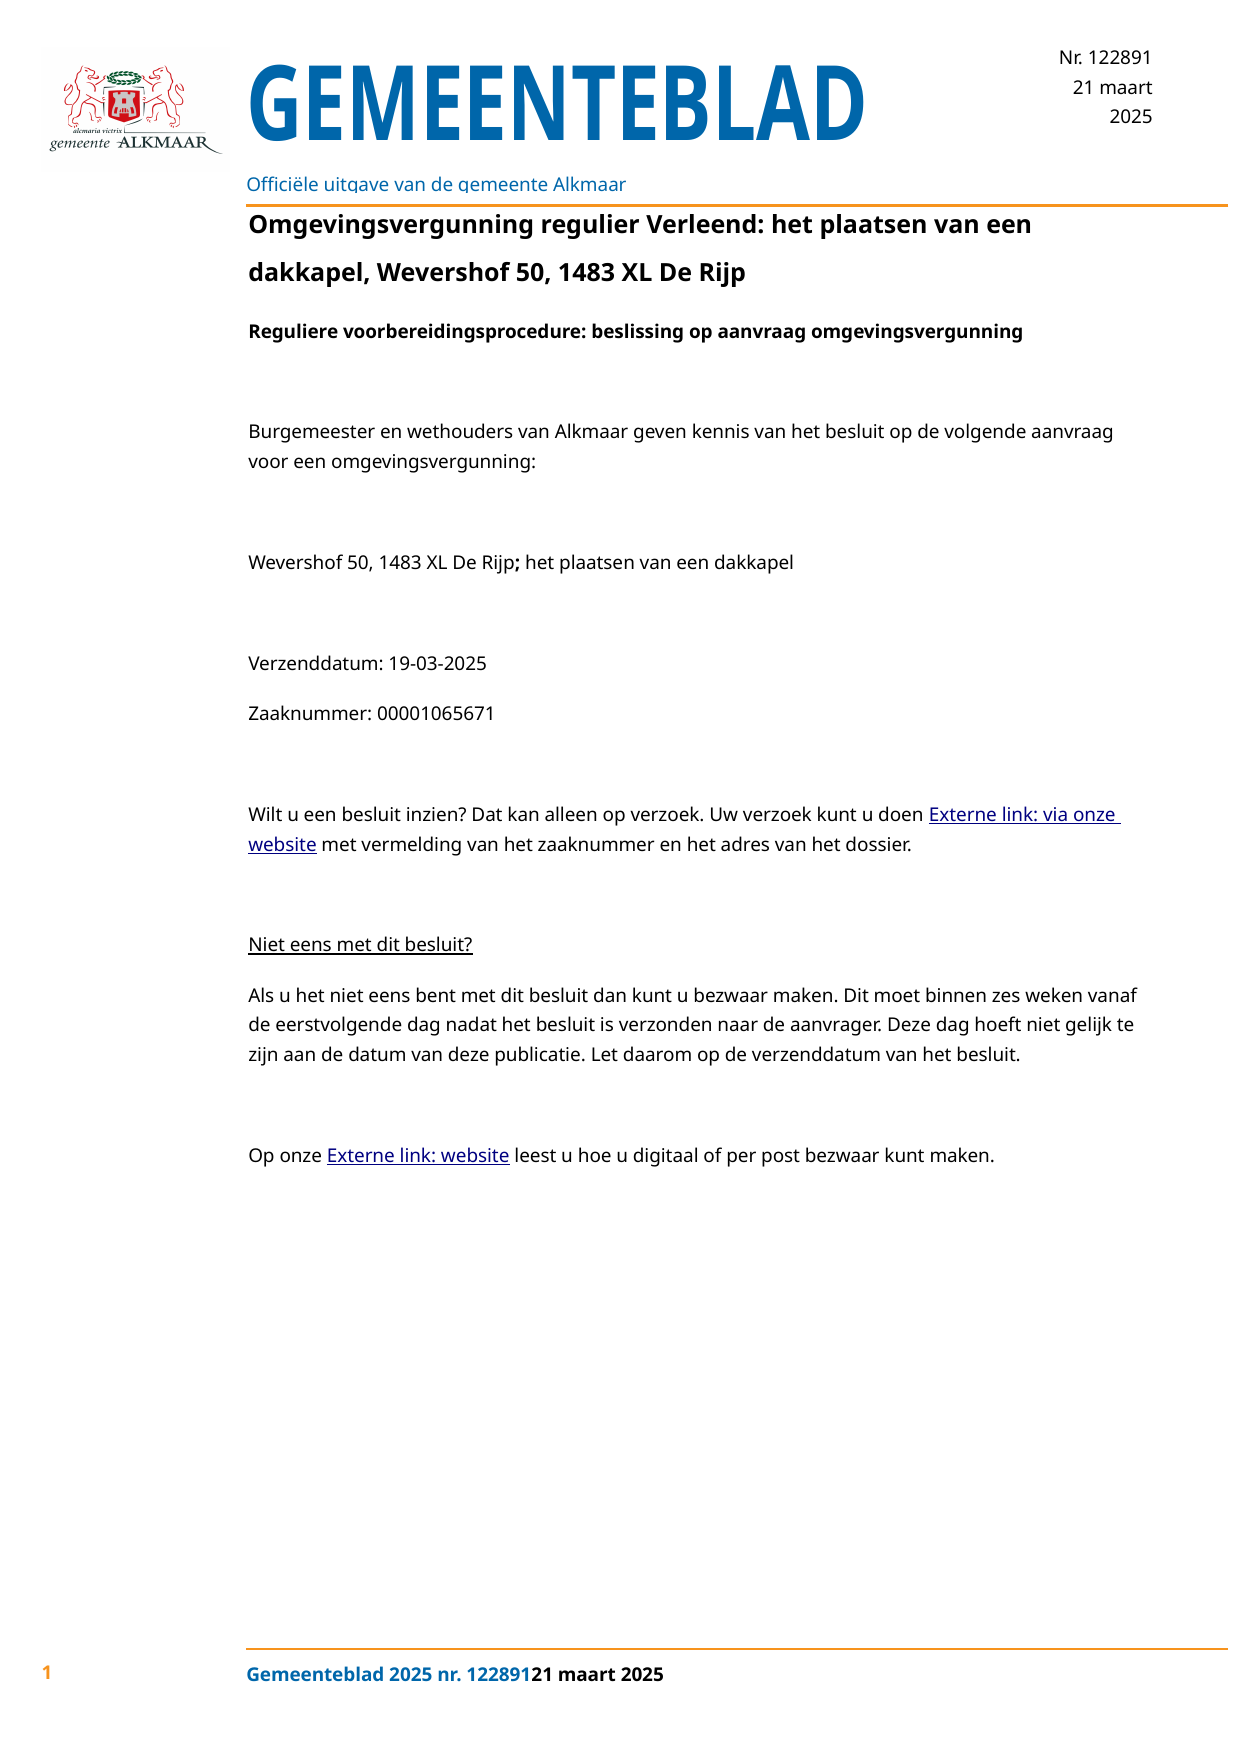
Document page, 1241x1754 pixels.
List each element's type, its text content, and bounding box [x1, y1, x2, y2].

text Als u het niet eens bent met dit besluit dan kunt u bezwaar maken. Dit moet binnen zes weken vanaf de eerstvolgende dag nadat het besluit is verzonden naar de aanvrager. Deze dag hoeft niet gelijk te zijn aan de datum van deze publicatie. Let daarom op de verzenddatum van het besluit. [248, 982, 1152, 1067]
text Op onze Externe link: website leest u hoe u digitaal of per post bezwaar kunt maken. [248, 1142, 1152, 1168]
picture [41, 47, 231, 172]
text Reguliere voorbereidingsprocedure: beslissing op aanvraag omgevingsvergunning [248, 318, 1152, 344]
text Verzenddatum: 19-03-2025 [248, 650, 1152, 676]
text Burgemeester en wethouders van Alkmaar geven kennis van het besluit op de volgende aanvraag voor een omgevingsvergunning: [248, 419, 1152, 474]
text Wevershof 50, 1483 XL De Rijp; het plaatsen van een dakkapel [248, 549, 1152, 575]
text Zaaknummer: 00001065671 [248, 700, 1152, 726]
text Wilt u een besluit inzien? Dat kan alleen op verzoek. Uw verzoek kunt u doen Externe link: via onze website met vermelding van het zaaknummer en het adres van het dossier. [248, 801, 1152, 857]
text Omgevingsvergunning regulier Verleend: het plaatsen van een dakkapel, Wevershof 50, 1483 XL De Rijp [248, 207, 1152, 288]
text Niet eens met dit besluit? [248, 932, 1152, 957]
